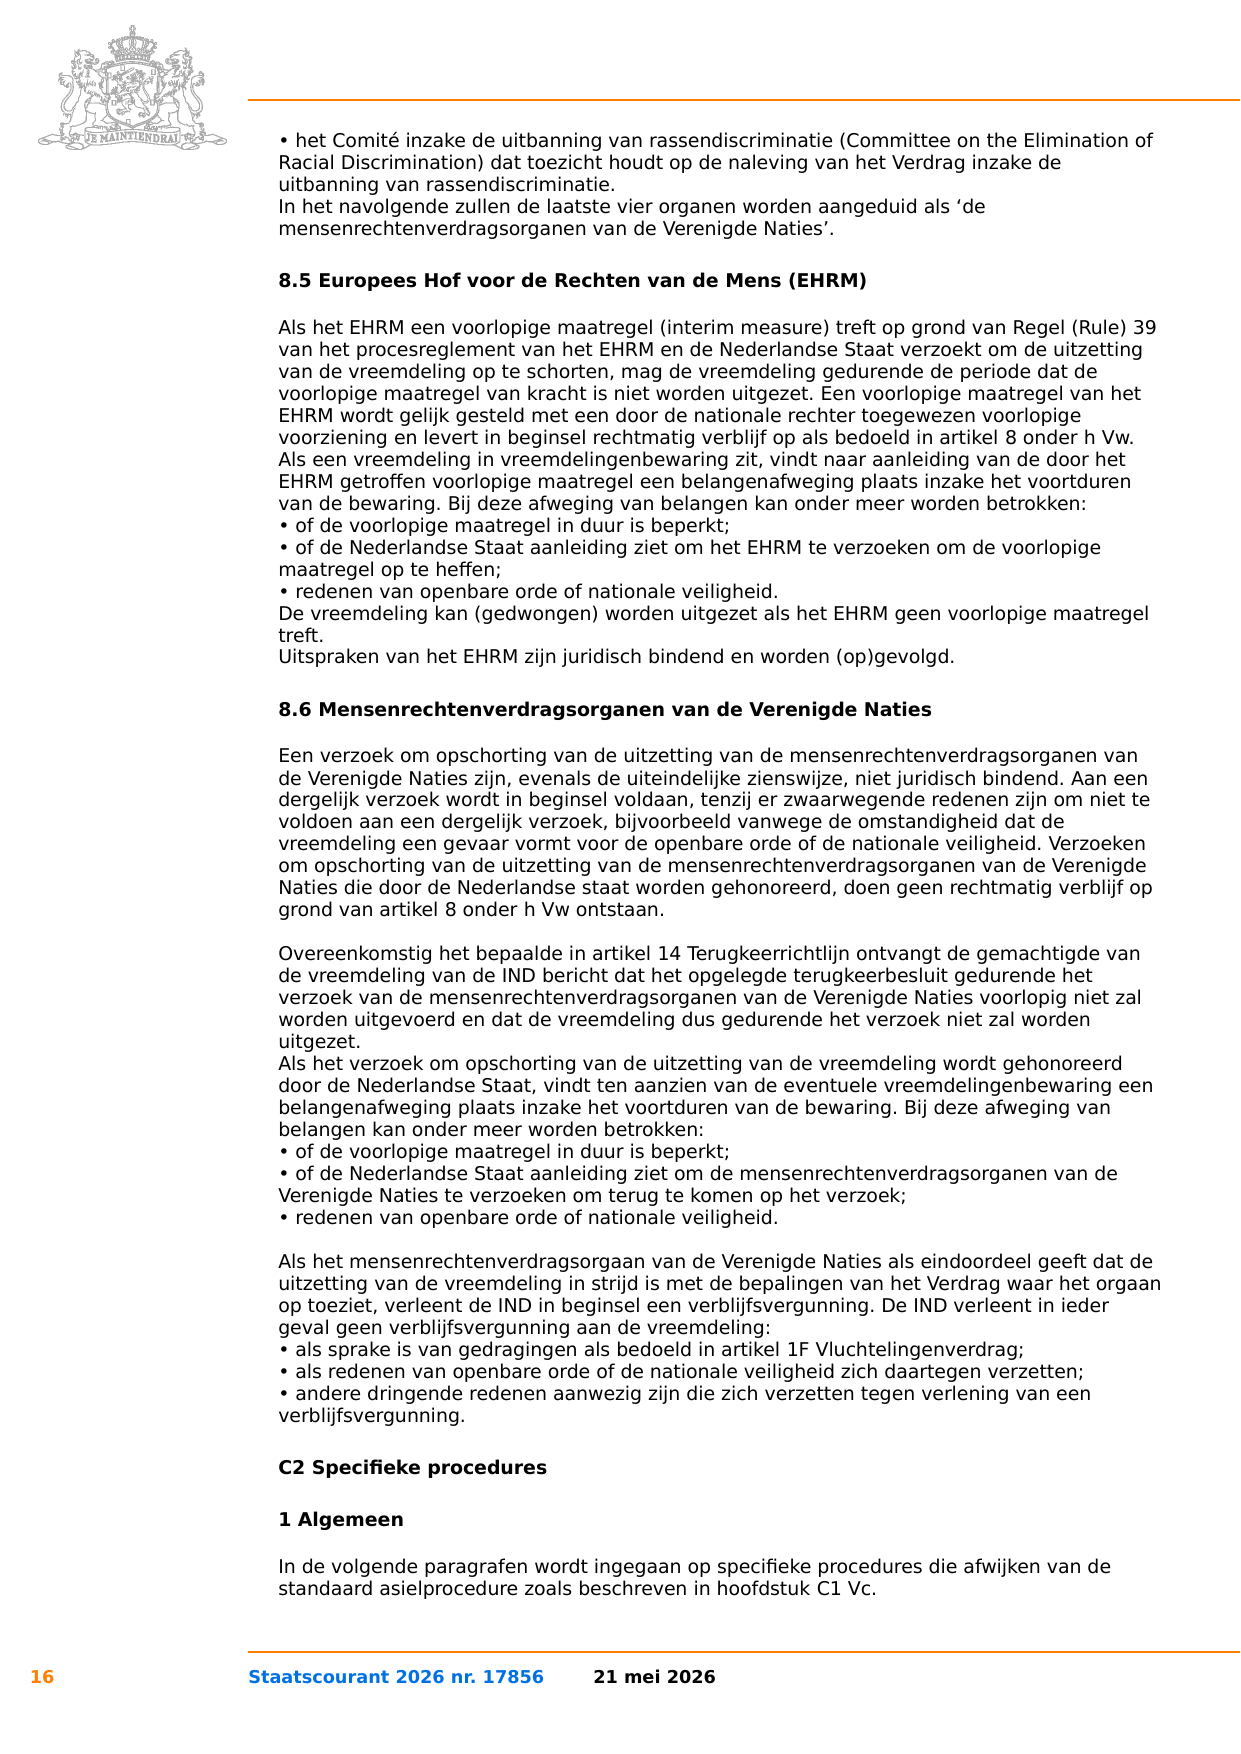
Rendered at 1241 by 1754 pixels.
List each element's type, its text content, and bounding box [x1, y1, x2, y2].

text De vreemdeling kan (gedwongen) worden uitgezet als het EHRM geen voorlopige maatregel treft. [278, 602, 1163, 646]
text In de volgende paragrafen wordt ingegaan op specifieke procedures die afwijken van de standaard asielprocedure zoals beschreven in hoofdstuk C1 Vc. [278, 1556, 1163, 1599]
text Als het EHRM een voorlopige maatregel (interim measure) treft op grond van Regel (Rule) 39 van het procesreglement van het EHRM en de Nederlandse Staat verzoekt om de uitzetting van de vreemdeling op te schorten, mag de vreemdeling gedurende de periode dat de voorlopige maatregel van kracht is niet worden uitgezet. Een voorlopige maatregel van het EHRM wordt gelijk gesteld met een door de nationale rechter toegewezen voorlopige voorziening en levert in beginsel rechtmatig verblijf op als bedoeld in artikel 8 onder h Vw. [278, 317, 1163, 449]
text Overeenkomstig het bepaalde in artikel 14 Terugkeerrichtlijn ontvangt de gemachtigde van de vreemdeling van de IND bericht dat het opgelegde terugkeerbesluit gedurende het verzoek van de mensenrechtenverdragsorganen van de Verenigde Naties voorlopig niet zal worden uitgevoerd en dat de vreemdeling dus gedurende het verzoek niet zal worden uitgezet. [278, 943, 1163, 1053]
subtitle 8.5 Europees Hof voor de Rechten van de Mens (EHRM) [278, 270, 1163, 292]
text • redenen van openbare orde of nationale veiligheid. [278, 1207, 1163, 1229]
text • of de Nederlandse Staat aanleiding ziet om de mensenrechtenverdragsorganen van de Verenigde Naties te verzoeken om terug te komen op het verzoek; [278, 1163, 1163, 1207]
subtitle 1 Algemeen [278, 1508, 1163, 1531]
text • of de voorlopige maatregel in duur is beperkt; [278, 1141, 1163, 1163]
subtitle C2 Specifieke procedures [278, 1457, 1163, 1478]
text Als een vreemdeling in vreemdelingenbewaring zit, vindt naar aanleiding van de door het EHRM getroffen voorlopige maatregel een belangenafweging plaats inzake het voortduren van de bewaring. Bij deze afweging van belangen kan onder meer worden betrokken: [278, 449, 1163, 514]
text • of de voorlopige maatregel in duur is beperkt; [278, 514, 1163, 537]
text In het navolgende zullen de laatste vier organen worden aangeduid als ‘de mensenrechtenverdragsorganen van de Verenigde Naties’. [278, 196, 1163, 240]
text Als het verzoek om opschorting van de uitzetting van de vreemdeling wordt gehonoreerd door de Nederlandse Staat, vindt ten aanzien van de eventuele vreemdelingenbewaring een belangenafweging plaats inzake het voortduren van de bewaring. Bij deze afweging van belangen kan onder meer worden betrokken: [278, 1053, 1163, 1141]
text Een verzoek om opschorting van de uitzetting van de mensenrechtenverdragsorganen van de Verenigde Naties zijn, evenals de uiteindelijke zienswijze, niet juridisch bindend. Aan een dergelijk verzoek wordt in beginsel voldaan, tenzij er zwaarwegende redenen zijn om niet te voldoen aan een dergelijk verzoek, bijvoorbeeld vanwege de omstandigheid dat de vreemdeling een gevaar vormt voor de openbare orde of de nationale veiligheid. Verzoeken om opschorting van de uitzetting van de mensenrechtenverdragsorganen van de Verenigde Naties die door de Nederlandse staat worden gehonoreerd, doen geen rechtmatig verblijf op grond van artikel 8 onder h Vw ontstaan. [278, 745, 1163, 921]
picture [38, 25, 227, 150]
text Als het mensenrechtenverdragsorgaan van de Verenigde Naties als eindoordeel geeft dat de uitzetting van de vreemdeling in strijd is met de bepalingen van het Verdrag waar het orgaan op toeziet, verleent de IND in beginsel een verblijfsvergunning. De IND verleent in ieder geval geen verblijfsvergunning aan de vreemdeling: [278, 1251, 1163, 1339]
text • of de Nederlandse Staat aanleiding ziet om het EHRM te verzoeken om de voorlopige maatregel op te heffen; [278, 537, 1163, 581]
subtitle 8.6 Mensenrechtenverdragsorganen van de Verenigde Naties [278, 698, 1163, 720]
text • het Comité inzake de uitbanning van rassendiscriminatie (Committee on the Elimination of Racial Discrimination) dat toezicht houdt op de naleving van het Verdrag inzake de uitbanning van rassendiscriminatie. [278, 130, 1163, 196]
text • als sprake is van gedragingen als bedoeld in artikel 1F Vluchtelingenverdrag; [278, 1339, 1163, 1361]
text Uitspraken van het EHRM zijn juridisch bindend en worden (op)gevolgd. [278, 646, 1163, 668]
text • andere dringende redenen aanwezig zijn die zich verzetten tegen verlening van een verblijfsvergunning. [278, 1383, 1163, 1427]
text • redenen van openbare orde of nationale veiligheid. [278, 581, 1163, 602]
text • als redenen van openbare orde of de nationale veiligheid zich daartegen verzetten; [278, 1361, 1163, 1383]
